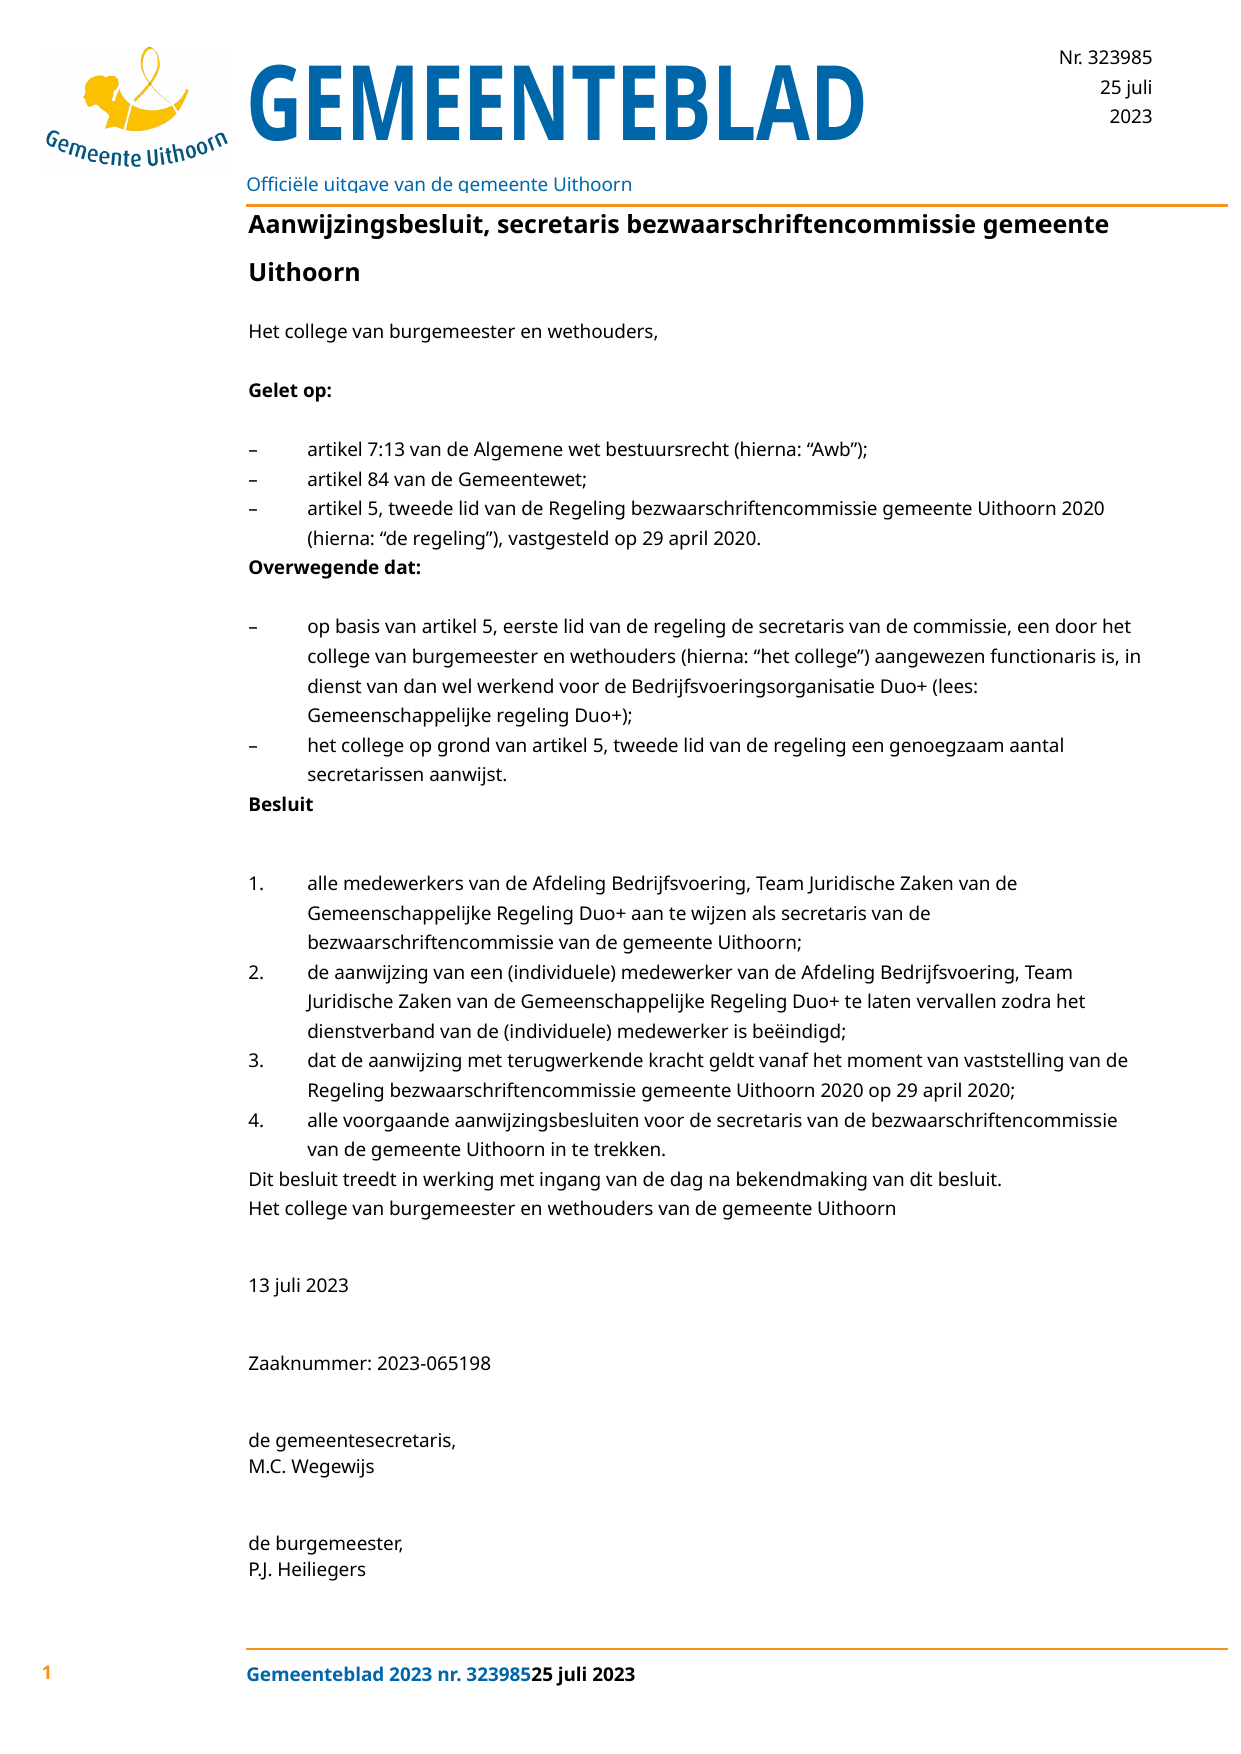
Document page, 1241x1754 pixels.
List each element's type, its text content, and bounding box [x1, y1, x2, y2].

text Het college van burgemeester en wethouders van de gemeente Uithoorn [248, 1196, 1152, 1221]
text M.C. Wegewijs [248, 1453, 1152, 1478]
text de burgemeester, [248, 1530, 1152, 1556]
picture [41, 47, 231, 172]
list artikel 7:13 van de Algemene wet bestuursrecht (hierna: “Awb”); [248, 436, 1152, 462]
text Aanwijzingsbesluit, secretaris bezwaarschriftencommissie gemeente Uithoorn [248, 207, 1152, 288]
list artikel 84 van de Gemeentewet; [248, 466, 1152, 492]
text Dit besluit treedt in werking met ingang van de dag na bekendmaking van dit besluit. [248, 1166, 1152, 1192]
text P.J. Heiliegers [248, 1556, 1152, 1581]
list op basis van artikel 5, eerste lid van de regeling de secretaris van de commissie, een door het college van burgemeester en wethouders (hierna: “het college”) aangewezen functionaris is, in dienst van dan wel werkend voor de Bedrijfsvoeringsorganisatie Duo+ (lees: Gemeenschappelijke regeling Duo+); [248, 614, 1152, 728]
text Het college van burgemeester en wethouders, [248, 318, 1152, 344]
list het college op grond van artikel 5, tweede lid van de regeling een genoegzaam aantal secretarissen aanwijst. [248, 732, 1152, 787]
list de aanwijzing van een (individuele) medewerker van de Afdeling Bedrijfsvoering, Team Juridische Zaken van de Gemeenschappelijke Regeling Duo+ te laten vervallen zodra het dienstverband van de (individuele) medewerker is beëindigd; [248, 959, 1152, 1044]
list alle voorgaande aanwijzingsbesluiten voor de secretaris van de bezwaarschriftencommissie van de gemeente Uithoorn in te trekken. [248, 1107, 1152, 1162]
text Overwegende dat: [248, 554, 1152, 580]
text 13 juli 2023 [248, 1273, 1152, 1298]
list dat de aanwijzing met terugwerkende kracht geldt vanaf het moment van vaststelling van de Regeling bezwaarschriftencommissie gemeente Uithoorn 2020 op 29 april 2020; [248, 1048, 1152, 1103]
text de gemeentesecretaris, [248, 1427, 1152, 1453]
text Zaaknummer: 2023-065198 [248, 1350, 1152, 1376]
text Besluit [248, 791, 1152, 817]
text Gelet op: [248, 377, 1152, 403]
list artikel 5, tweede lid van de Regeling bezwaarschriftencommissie gemeente Uithoorn 2020 (hierna: “de regeling”), vastgesteld op 29 april 2020. [248, 495, 1152, 551]
list alle medewerkers van de Afdeling Bedrijfsvoering, Team Juridische Zaken van de Gemeenschappelijke Regeling Duo+ aan te wijzen als secretaris van de bezwaarschriftencommissie van de gemeente Uithoorn; [248, 870, 1152, 955]
